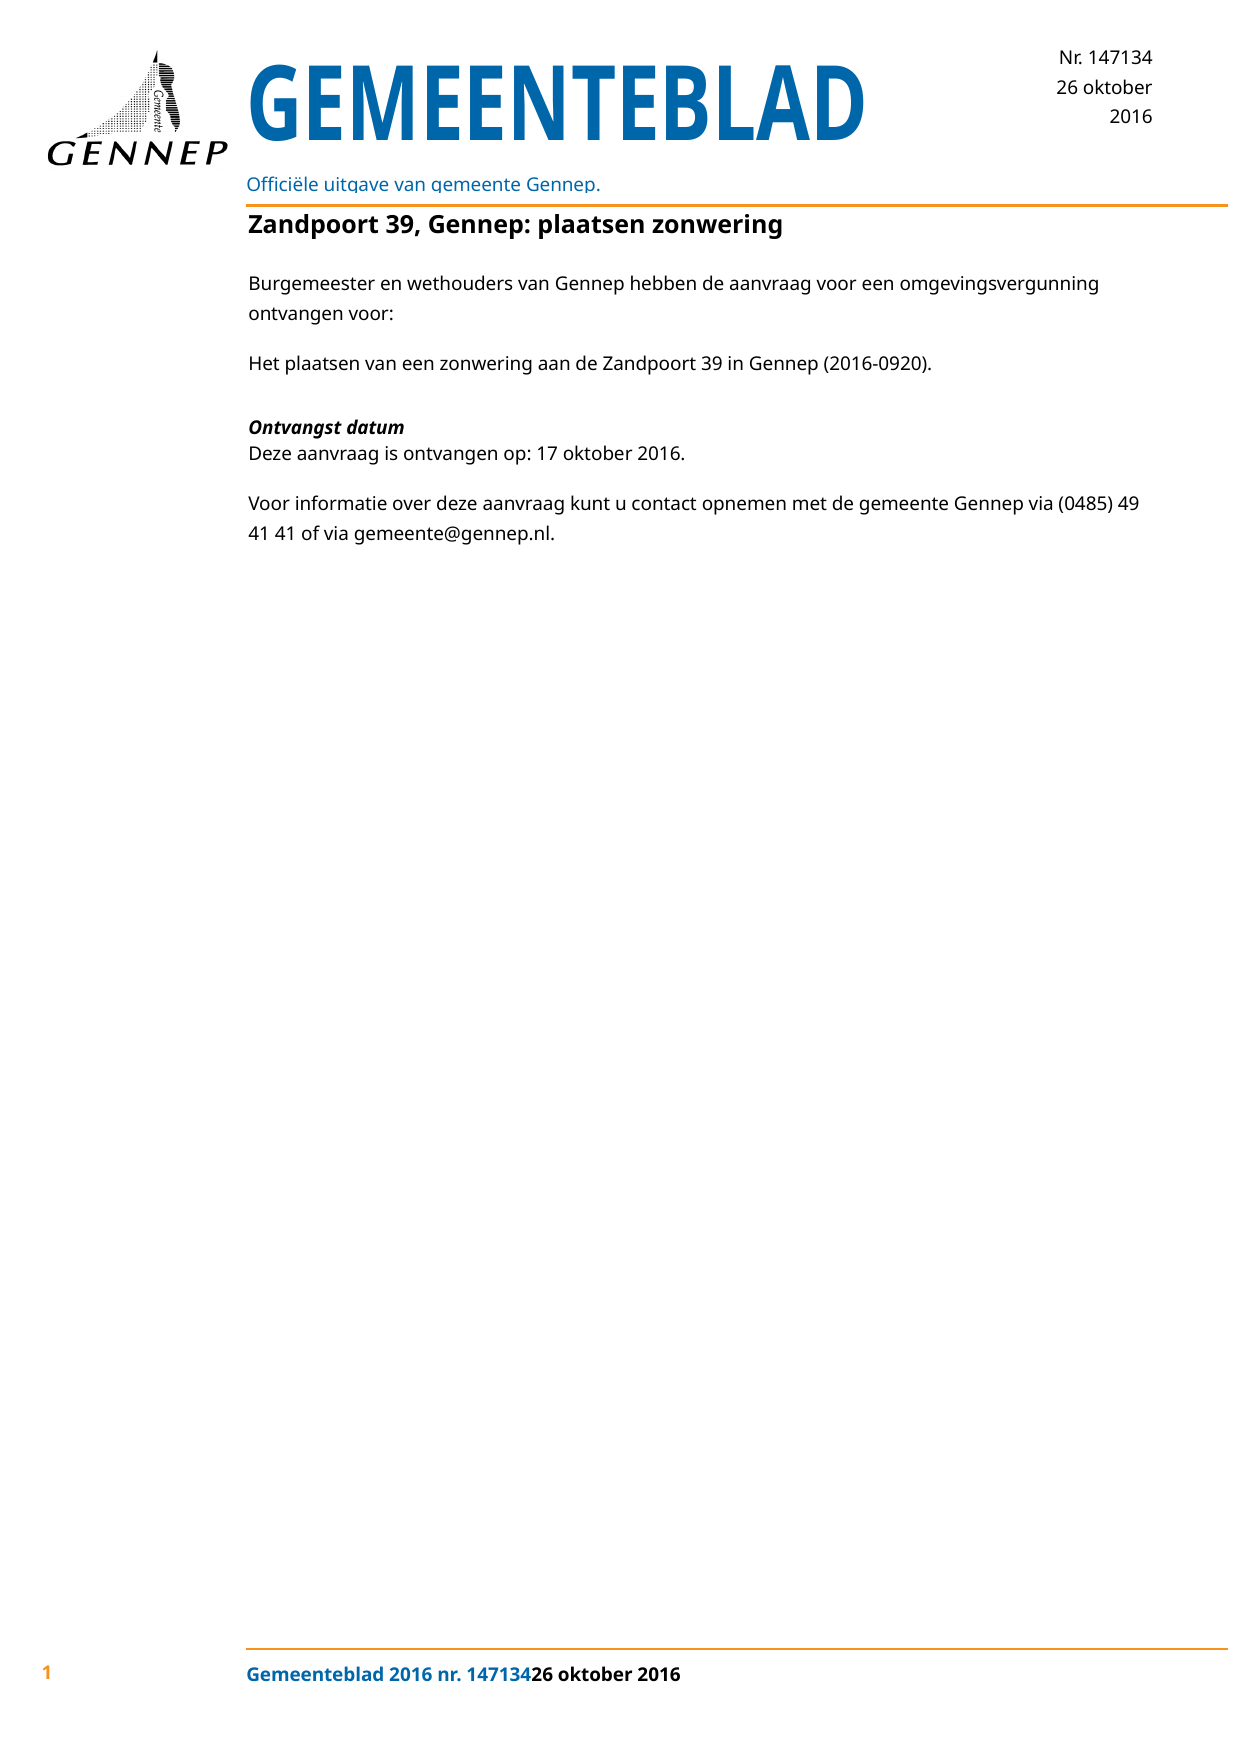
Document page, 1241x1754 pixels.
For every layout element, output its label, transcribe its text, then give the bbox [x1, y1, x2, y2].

text Zandpoort 39, Gennep: plaatsen zonwering [248, 207, 1152, 241]
text Voor informatie over deze aanvraag kunt u contact opnemen met de gemeente Gennep via (0485) 49 41 41 of via gemeente@gennep.nl. [248, 490, 1152, 546]
text Deze aanvraag is ontvangen op: 17 oktober 2016. [248, 440, 1152, 466]
text Het plaatsen van een zonwering aan de Zandpoort 39 in Gennep (2016-0920). [248, 350, 1152, 376]
text Ontvangst datum [248, 414, 1152, 440]
text Burgemeester en wethouders van Gennep hebben de aanvraag voor een omgevingsvergunning ontvangen voor: [248, 270, 1152, 326]
picture [41, 47, 231, 172]
